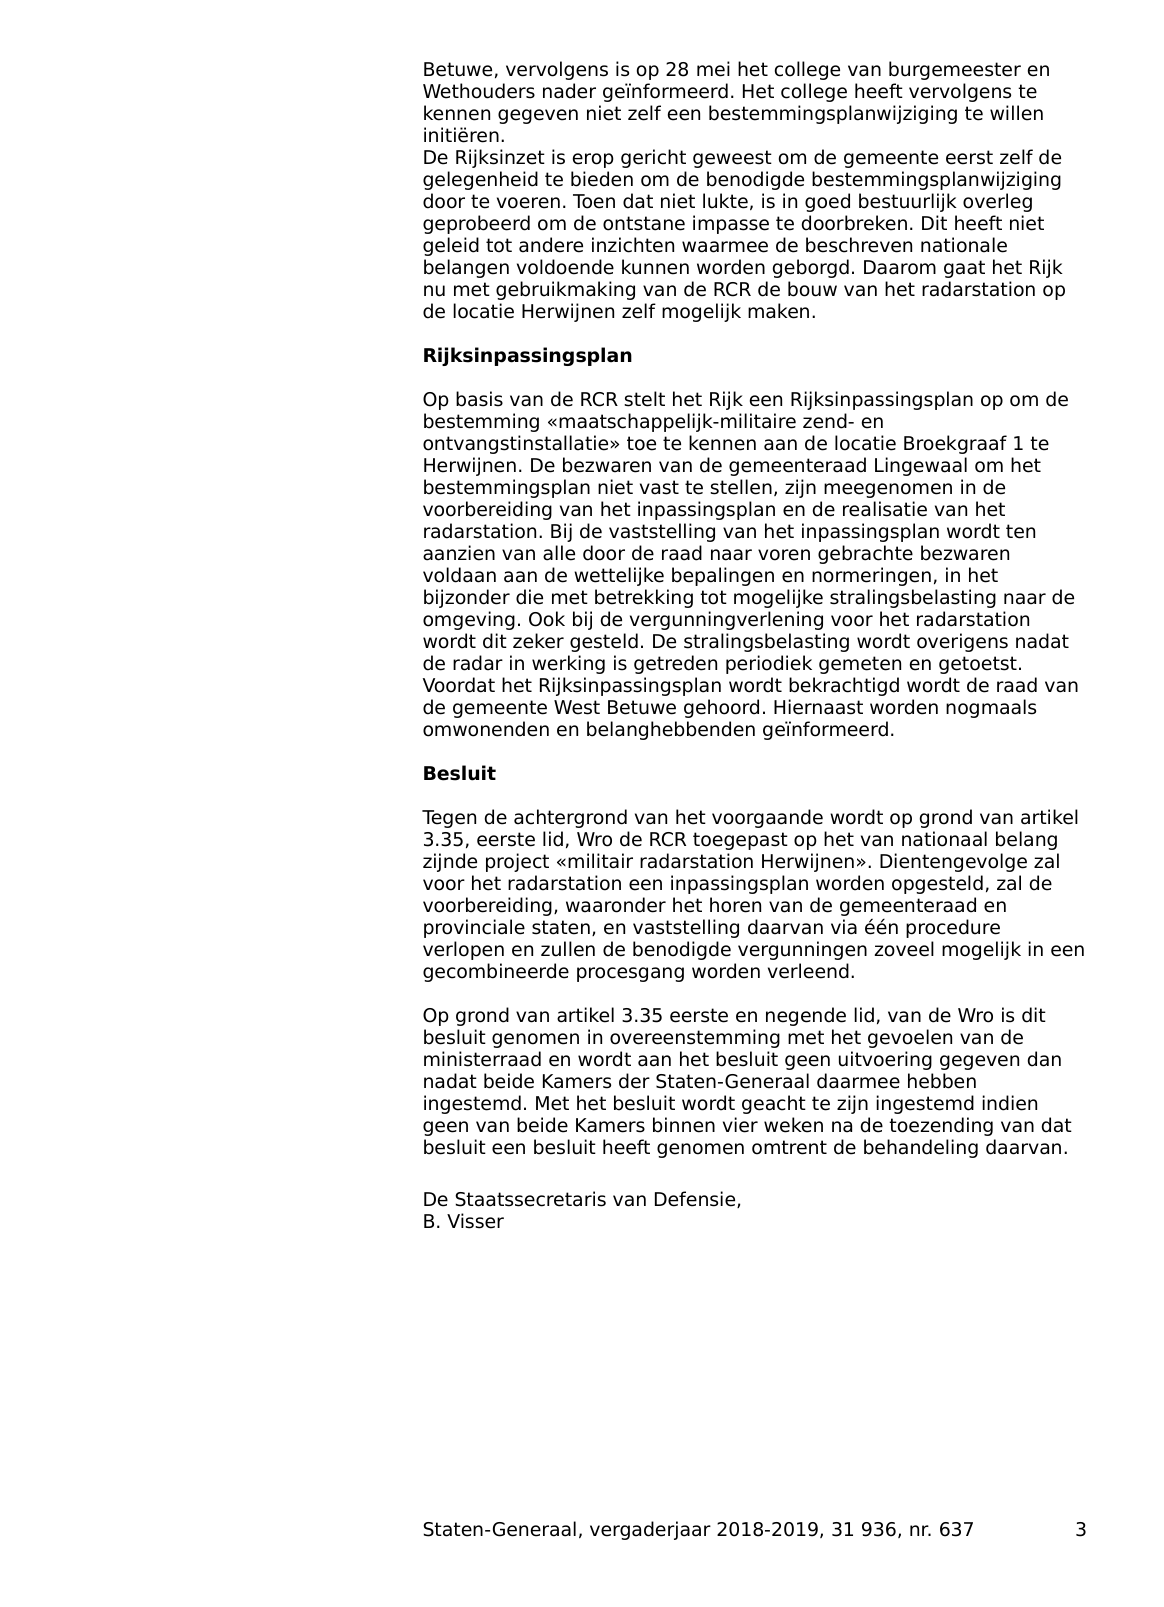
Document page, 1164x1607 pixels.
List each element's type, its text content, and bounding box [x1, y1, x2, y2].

subtitle Besluit [422, 763, 1087, 785]
text Op basis van de RCR stelt het Rijk een Rijksinpassingsplan op om de bestemming «maatschappelijk-militaire zend- en ontvangstinstallatie» toe te kennen aan de locatie Broekgraaf 1 te Herwijnen. De bezwaren van de gemeenteraad Lingewaal om het bestemmingsplan niet vast te stellen, zijn meegenomen in de voorbereiding van het inpassingsplan en de realisatie van het radarstation. Bij de vaststelling van het inpassingsplan wordt ten aanzien van alle door de raad naar voren gebrachte bezwaren voldaan aan de wettelijke bepalingen en normeringen, in het bijzonder die met betrekking tot mogelijke stralingsbelasting naar de omgeving. Ook bij de vergunningverlening voor het radarstation wordt dit zeker gesteld. De stralingsbelasting wordt overigens nadat de radar in werking is getreden periodiek gemeten en getoetst. Voordat het Rijksinpassingsplan wordt bekrachtigd wordt de raad van de gemeente West Betuwe gehoord. Hiernaast worden nogmaals omwonenden en belanghebbenden geïnformeerd. [422, 389, 1087, 741]
text De Rijksinzet is erop gericht geweest om de gemeente eerst zelf de gelegenheid te bieden om de benodigde bestemmingsplanwijziging door te voeren. Toen dat niet lukte, is in goed bestuurlijk overleg geprobeerd om de ontstane impasse te doorbreken. Dit heeft niet geleid tot andere inzichten waarmee de beschreven nationale belangen voldoende kunnen worden geborgd. Daarom gaat het Rijk nu met gebruikmaking van de RCR de bouw van het radarstation op de locatie Herwijnen zelf mogelijk maken. [422, 147, 1087, 323]
text Op grond van artikel 3.35 eerste en negende lid, van de Wro is dit besluit genomen in overeenstemming met het gevoelen van de ministerraad en wordt aan het besluit geen uitvoering gegeven dan nadat beide Kamers der Staten-Generaal daarmee hebben ingestemd. Met het besluit wordt geacht te zijn ingestemd indien geen van beide Kamers binnen vier weken na de toezending van dat besluit een besluit heeft genomen omtrent de behandeling daarvan. [422, 1005, 1087, 1159]
text Tegen de achtergrond van het voorgaande wordt op grond van artikel 3.35, eerste lid, Wro de RCR toegepast op het van nationaal belang zijnde project «militair radarstation Herwijnen». Dientengevolge zal voor het radarstation een inpassingsplan worden opgesteld, zal de voorbereiding, waaronder het horen van de gemeenteraad en provinciale staten, en vaststelling daarvan via één procedure verlopen en zullen de benodigde vergunningen zoveel mogelijk in een gecombineerde procesgang worden verleend. [422, 807, 1087, 983]
text Betuwe, vervolgens is op 28 mei het college van burgemeester en Wethouders nader geïnformeerd. Het college heeft vervolgens te kennen gegeven niet zelf een bestemmingsplanwijziging te willen initiëren. [422, 59, 1087, 147]
subtitle Rijksinpassingsplan [422, 345, 1087, 367]
text De Staatssecretaris van Defensie, B. Visser [422, 1189, 1087, 1233]
